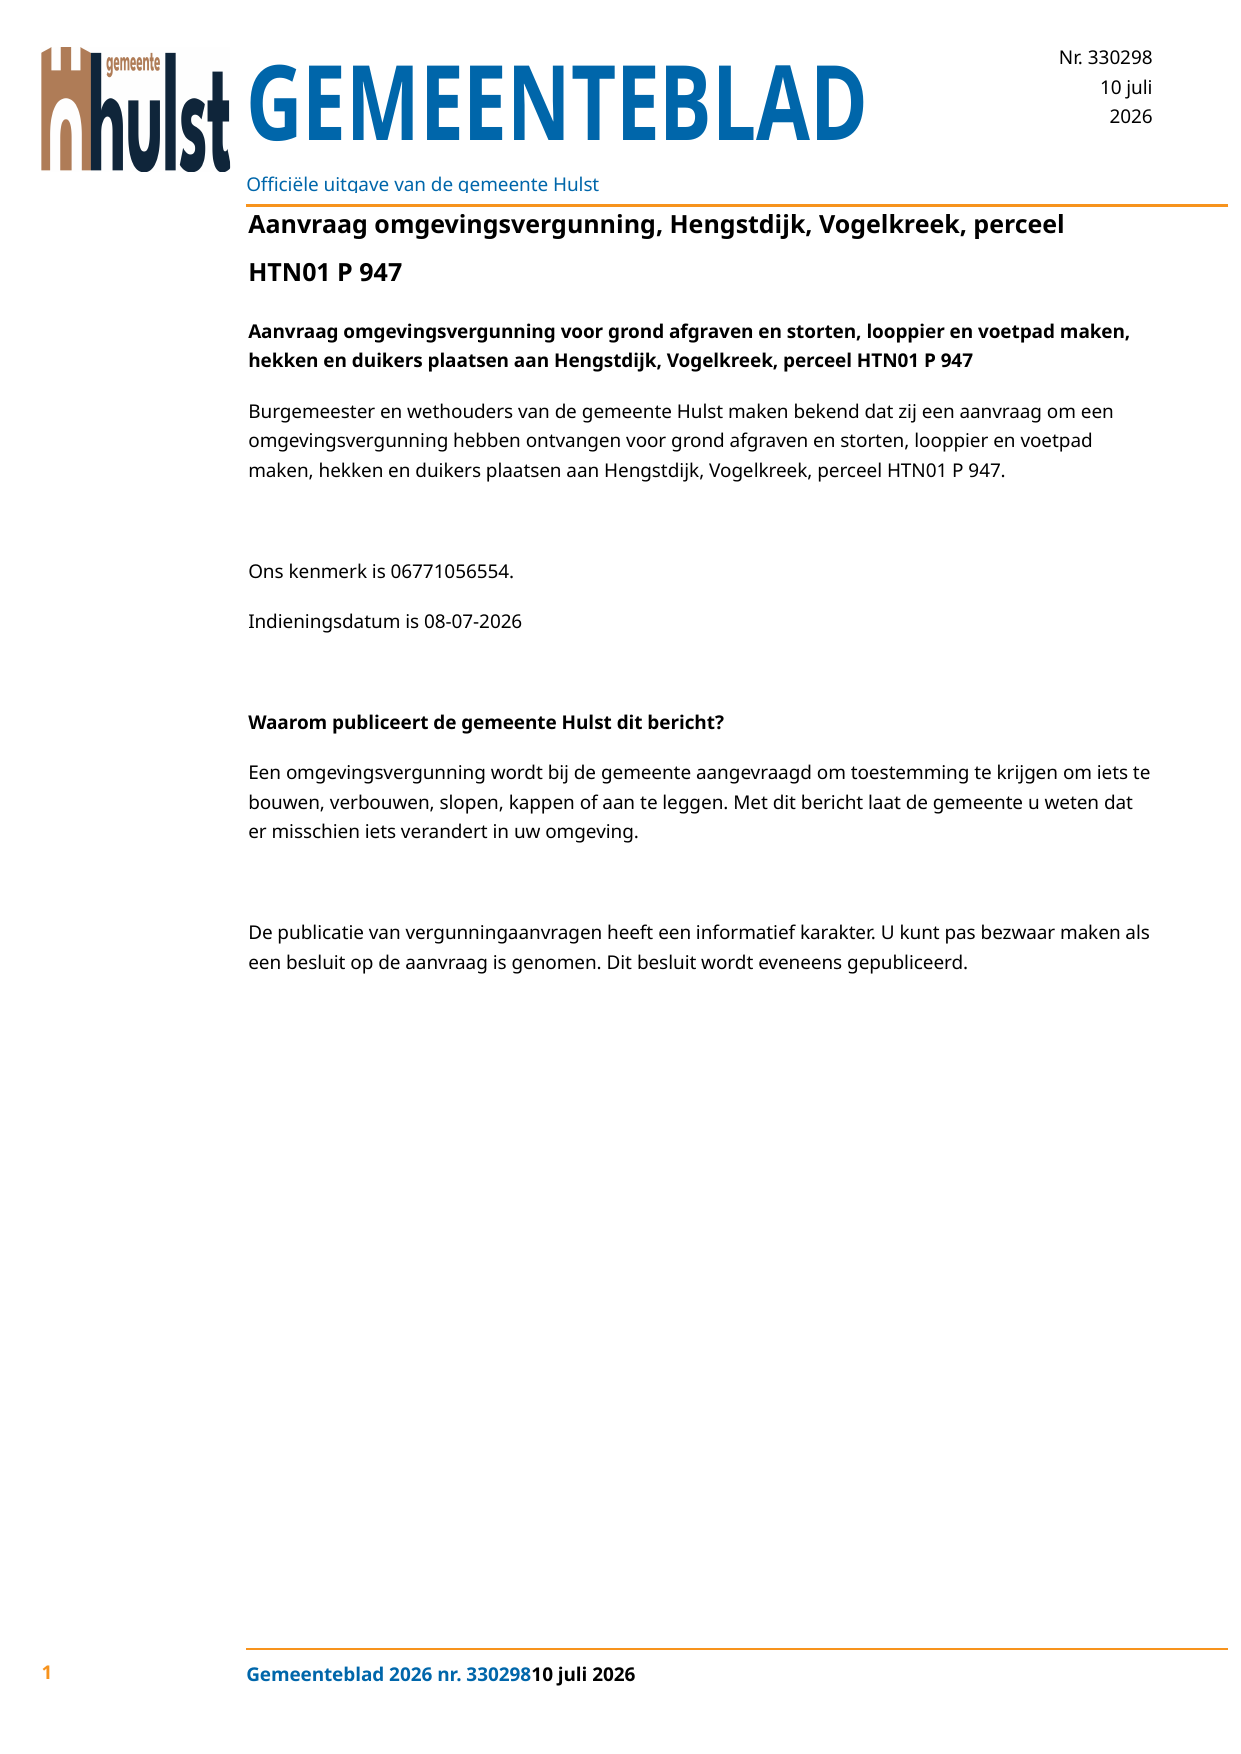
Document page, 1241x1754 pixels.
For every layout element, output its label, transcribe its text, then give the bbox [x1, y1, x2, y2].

text Aanvraag omgevingsvergunning, Hengstdijk, Vogelkreek, perceel HTN01 P 947 [248, 207, 1152, 288]
text Waarom publiceert de gemeente Hulst dit bericht? [248, 709, 1152, 735]
text Een omgevingsvergunning wordt bij de gemeente aangevraagd om toestemming te krijgen om iets te bouwen, verbouwen, slopen, kappen of aan te leggen. Met dit bericht laat de gemeente u weten dat er misschien iets verandert in uw omgeving. [248, 759, 1152, 844]
text Ons kenmerk is 06771056554. [248, 558, 1152, 584]
text Indieningsdatum is 08-07-2026 [248, 608, 1152, 634]
text Aanvraag omgevingsvergunning voor grond afgraven en storten, looppier en voetpad maken, hekken en duikers plaatsen aan Hengstdijk, Vogelkreek, perceel HTN01 P 947 [248, 318, 1152, 373]
picture [41, 47, 231, 172]
text Burgemeester en wethouders van de gemeente Hulst maken bekend dat zij een aanvraag om een omgevingsvergunning hebben ontvangen voor grond afgraven en storten, looppier en voetpad maken, hekken en duikers plaatsen aan Hengstdijk, Vogelkreek, perceel HTN01 P 947. [248, 398, 1152, 483]
text De publicatie van vergunningaanvragen heeft een informatief karakter. U kunt pas bezwaar maken als een besluit op de aanvraag is genomen. Dit besluit wordt eveneens gepubliceerd. [248, 919, 1152, 975]
